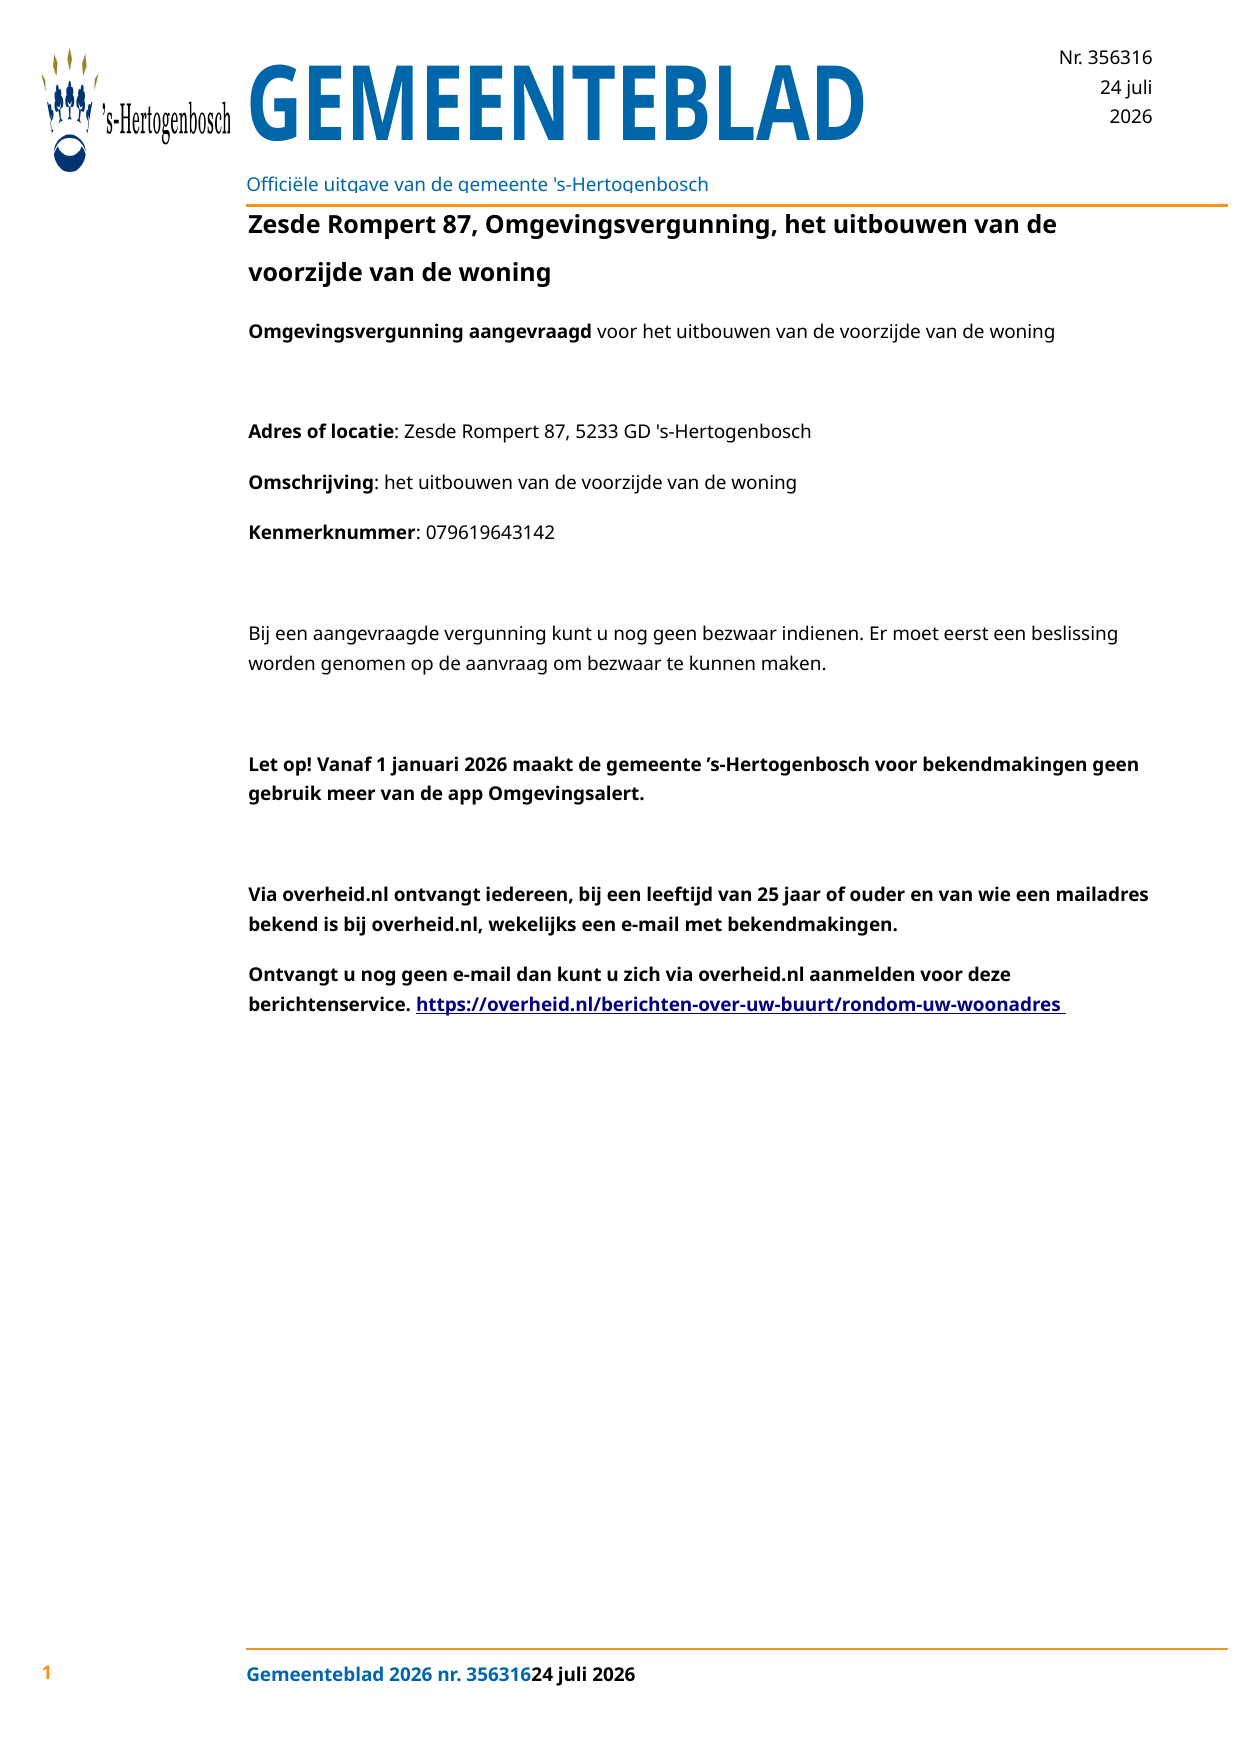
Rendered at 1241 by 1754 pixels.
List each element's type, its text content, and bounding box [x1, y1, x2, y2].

text Bij een aangevraagde vergunning kunt u nog geen bezwaar indienen. Er moet eerst een beslissing worden genomen op de aanvraag om bezwaar te kunnen maken. [248, 620, 1152, 676]
text Omschrijving: het uitbouwen van de voorzijde van de woning [248, 469, 1152, 495]
text Omgevingsvergunning aangevraagd voor het uitbouwen van de voorzijde van de woning [248, 318, 1152, 344]
text Ontvangt u nog geen e-mail dan kunt u zich via overheid.nl aanmelden voor deze berichtenservice. https://overheid.nl/berichten-over-uw-buurt/rondom-uw-woonadres [248, 961, 1152, 1017]
text Kenmerknummer: 079619643142 [248, 519, 1152, 545]
text Via overheid.nl ontvangt iedereen, bij een leeftijd van 25 jaar of ouder en van wie een mailadres bekend is bij overheid.nl, wekelijks een e-mail met bekendmakingen. [248, 881, 1152, 937]
picture [41, 47, 231, 172]
text Let op! Vanaf 1 januari 2026 maakt de gemeente ’s-Hertogenbosch voor bekendmakingen geen gebruik meer van de app Omgevingsalert. [248, 751, 1152, 806]
text Adres of locatie: Zesde Rompert 87, 5233 GD 's-Hertogenbosch [248, 419, 1152, 444]
text Zesde Rompert 87, Omgevingsvergunning, het uitbouwen van de voorzijde van de woning [248, 207, 1152, 288]
